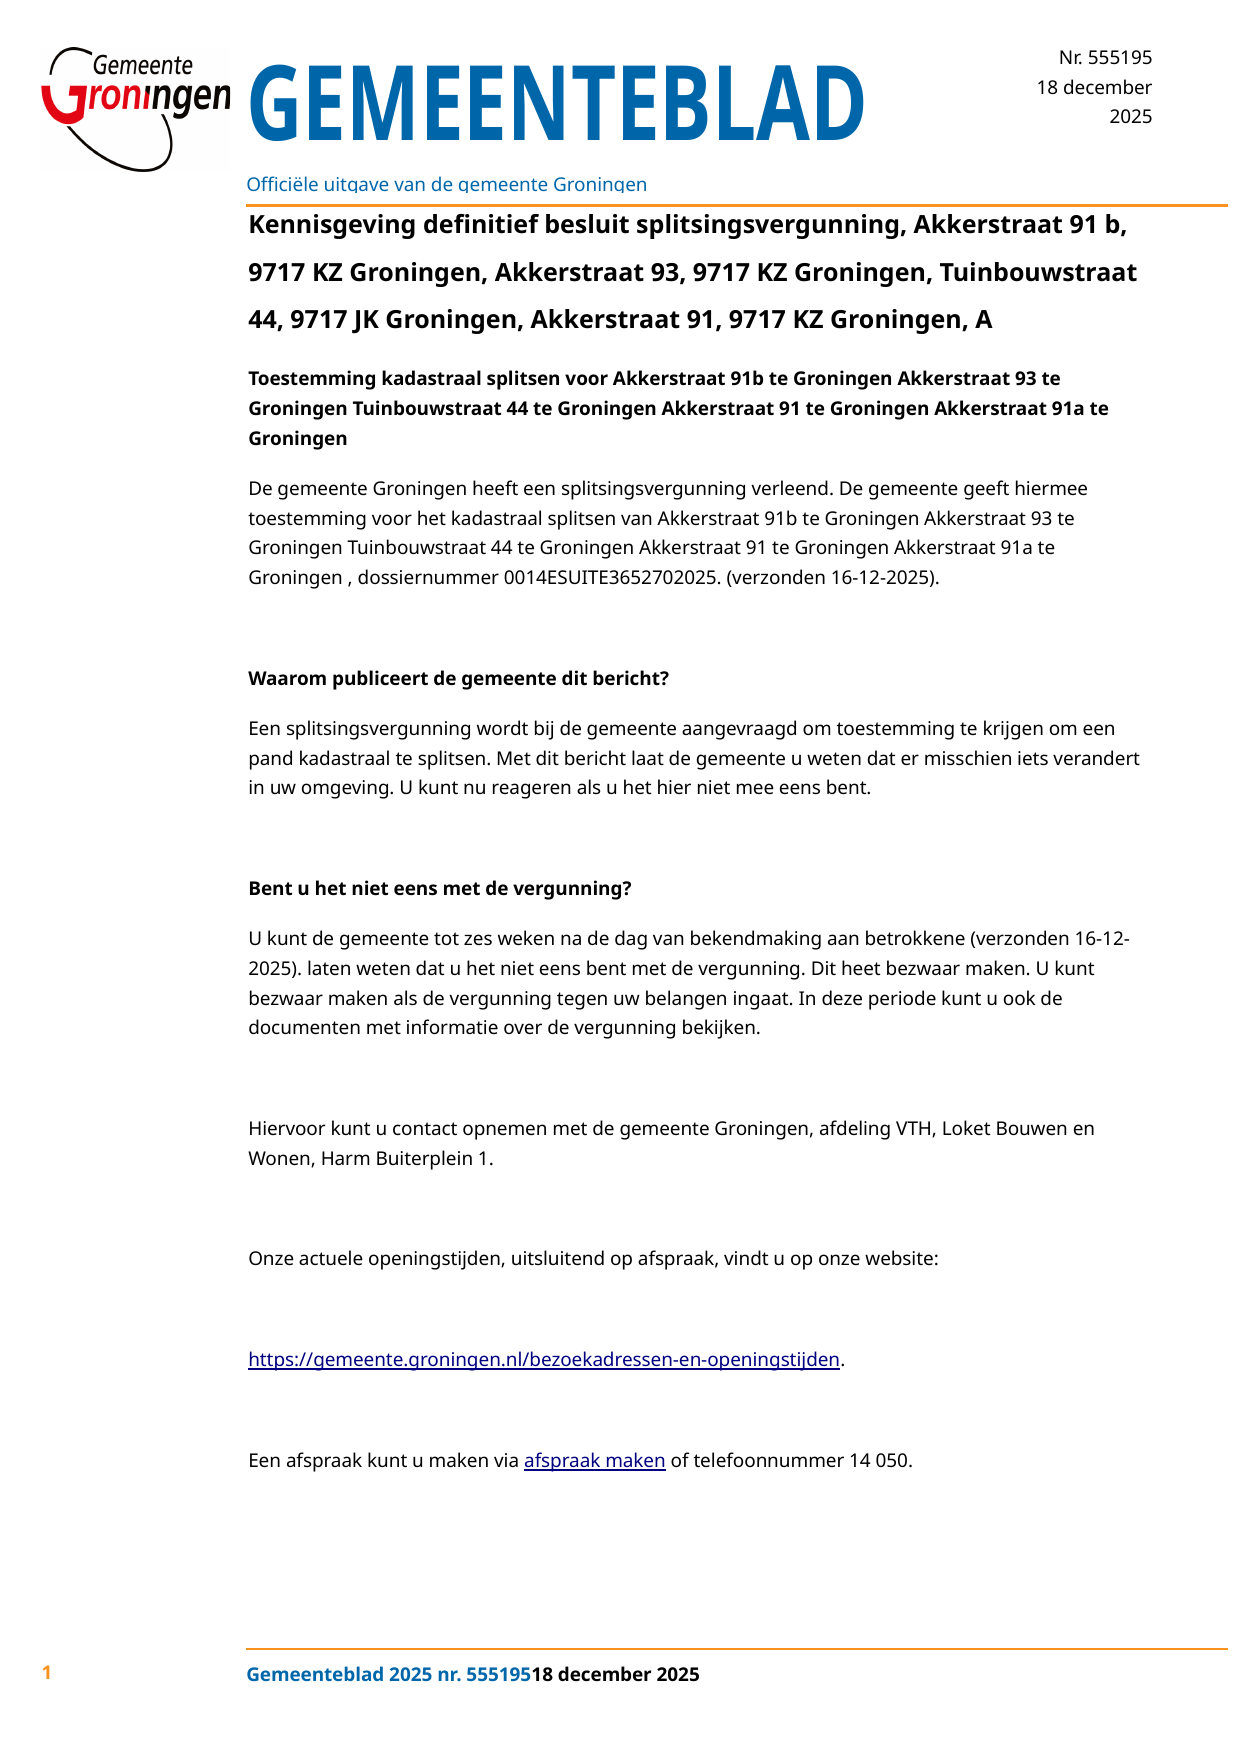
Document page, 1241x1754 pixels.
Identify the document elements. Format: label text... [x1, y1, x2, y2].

text De gemeente Groningen heeft een splitsingsvergunning verleend. De gemeente geeft hiermee toestemming voor het kadastraal splitsen van Akkerstraat 91b te Groningen Akkerstraat 93 te Groningen Tuinbouwstraat 44 te Groningen Akkerstraat 91 te Groningen Akkerstraat 91a te Groningen , dossiernummer 0014ESUITE3652702025. (verzonden 16-12-2025). [248, 475, 1152, 589]
text Toestemming kadastraal splitsen voor Akkerstraat 91b te Groningen Akkerstraat 93 te Groningen Tuinbouwstraat 44 te Groningen Akkerstraat 91 te Groningen Akkerstraat 91a te Groningen [248, 366, 1152, 450]
picture [41, 47, 231, 172]
text https://gemeente.groningen.nl/bezoekadressen-en-openingstijden. [248, 1346, 1152, 1372]
text Hiervoor kunt u contact opnemen met de gemeente Groningen, afdeling VTH, Loket Bouwen en Wonen, Harm Buiterplein 1. [248, 1115, 1152, 1170]
text U kunt de gemeente tot zes weken na de dag van bekendmaking aan betrokkene (verzonden 16-12-2025). laten weten dat u het niet eens bent met de vergunning. Dit heet bezwaar maken. U kunt bezwaar maken als de vergunning tegen uw belangen ingaat. In deze periode kunt u ook de documenten met informatie over de vergunning bekijken. [248, 926, 1152, 1040]
text Bent u het niet eens met de vergunning? [248, 875, 1152, 901]
text Een splitsingsvergunning wordt bij de gemeente aangevraagd om toestemming te krijgen om een pand kadastraal te splitsen. Met dit bericht laat de gemeente u weten dat er misschien iets verandert in uw omgeving. U kunt nu reageren als u het hier niet mee eens bent. [248, 715, 1152, 800]
text Waarom publiceert de gemeente dit bericht? [248, 665, 1152, 690]
text Kennisgeving definitief besluit splitsingsvergunning, Akkerstraat 91 b, 9717 KZ Groningen, Akkerstraat 93, 9717 KZ Groningen, Tuinbouwstraat 44, 9717 JK Groningen, Akkerstraat 91, 9717 KZ Groningen, A [248, 207, 1152, 336]
text Onze actuele openingstijden, uitsluitend op afspraak, vindt u op onze website: [248, 1246, 1152, 1271]
text Een afspraak kunt u maken via afspraak maken of telefoonnummer 14 050. [248, 1447, 1152, 1473]
